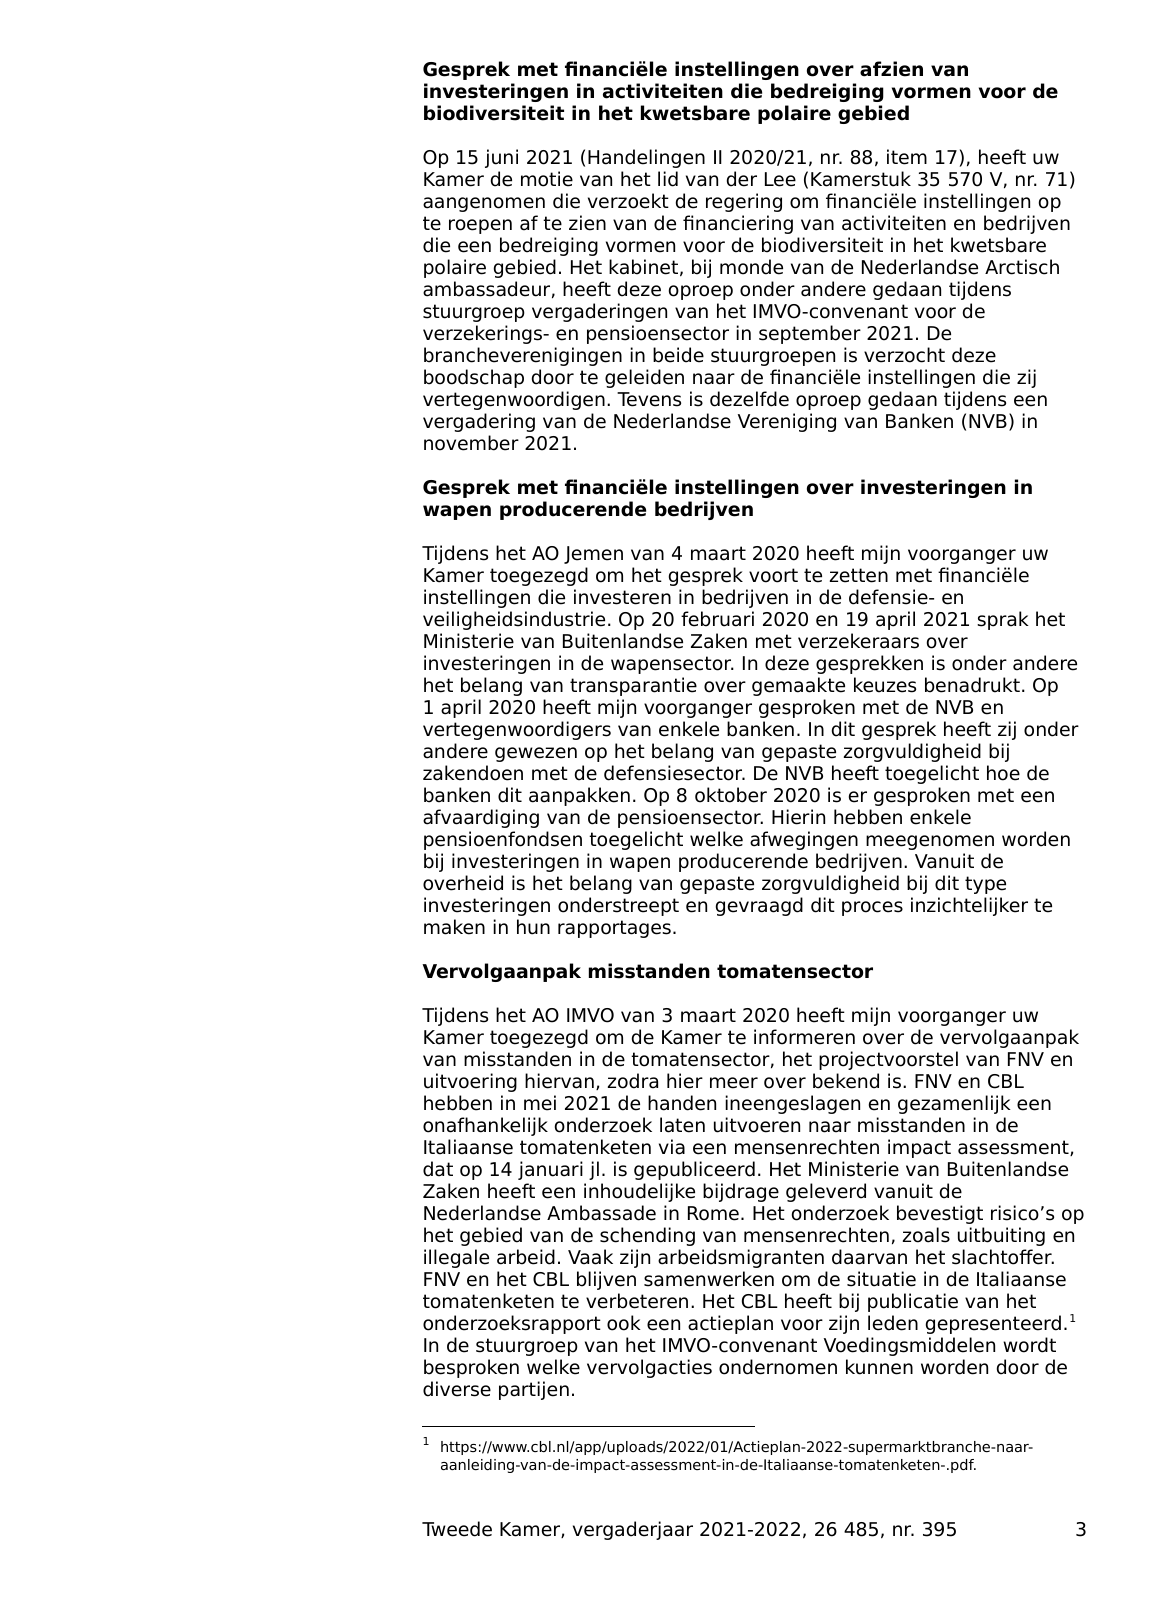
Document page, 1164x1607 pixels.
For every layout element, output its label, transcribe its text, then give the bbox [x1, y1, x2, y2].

text Tijdens het AO Jemen van 4 maart 2020 heeft mijn voorganger uw Kamer toegezegd om het gesprek voort te zetten met financiële instellingen die investeren in bedrijven in de defensie- en veiligheidsindustrie. Op 20 februari 2020 en 19 april 2021 sprak het Ministerie van Buitenlandse Zaken met verzekeraars over investeringen in de wapensector. In deze gesprekken is onder andere het belang van transparantie over gemaakte keuzes benadrukt. Op 1 april 2020 heeft mijn voorganger gesproken met de NVB en vertegenwoordigers van enkele banken. In dit gesprek heeft zij onder andere gewezen op het belang van gepaste zorgvuldigheid bij zakendoen met de defensiesector. De NVB heeft toegelicht hoe de banken dit aanpakken. Op 8 oktober 2020 is er gesproken met een afvaardiging van de pensioensector. Hierin hebben enkele pensioenfondsen toegelicht welke afwegingen meegenomen worden bij investeringen in wapen producerende bedrijven. Vanuit de overheid is het belang van gepaste zorgvuldigheid bij dit type investeringen onderstreept en gevraagd dit proces inzichtelijker te maken in hun rapportages. [422, 543, 1087, 939]
text Op 15 juni 2021 (Handelingen II 2020/21, nr. 88, item 17), heeft uw Kamer de motie van het lid van der Lee (Kamerstuk 35 570 V, nr. 71) aangenomen die verzoekt de regering om financiële instellingen op te roepen af te zien van de financiering van activiteiten en bedrijven die een bedreiging vormen voor de biodiversiteit in het kwetsbare polaire gebied. Het kabinet, bij monde van de Nederlandse Arctisch ambassadeur, heeft deze oproep onder andere gedaan tijdens stuurgroep vergaderingen van het IMVO-convenant voor de verzekerings- en pensioensector in september 2021. De brancheverenigingen in beide stuurgroepen is verzocht deze boodschap door te geleiden naar de financiële instellingen die zij vertegenwoordigen. Tevens is dezelfde oproep gedaan tijdens een vergadering van de Nederlandse Vereniging van Banken (NVB) in november 2021. [422, 147, 1087, 455]
subtitle Vervolgaanpak misstanden tomatensector [422, 961, 1087, 983]
text https://www.cbl.nl/app/uploads/2022/01/Actieplan-2022-supermarktbranche-naar-aanleiding-van-de-impact-assessment-in-de-Italiaanse-tomatenketen-.pdf. [422, 1435, 1087, 1474]
subtitle Gesprek met financiële instellingen over investeringen in wapen producerende bedrijven [422, 477, 1087, 521]
text Tijdens het AO IMVO van 3 maart 2020 heeft mijn voorganger uw Kamer toegezegd om de Kamer te informeren over de vervolgaanpak van misstanden in de tomatensector, het projectvoorstel van FNV en uitvoering hiervan, zodra hier meer over bekend is. FNV en CBL hebben in mei 2021 de handen ineengeslagen en gezamenlijk een onafhankelijk onderzoek laten uitvoeren naar misstanden in de Italiaanse tomatenketen via een mensenrechten impact assessment, dat op 14 januari jl. is gepubliceerd. Het Ministerie van Buitenlandse Zaken heeft een inhoudelijke bijdrage geleverd vanuit de Nederlandse Ambassade in Rome. Het onderzoek bevestigt risico’s op het gebied van de schending van mensenrechten, zoals uitbuiting en illegale arbeid. Vaak zijn arbeidsmigranten daarvan het slachtoffer. FNV en het CBL blijven samenwerken om de situatie in de Italiaanse tomatenketen te verbeteren. Het CBL heeft bij publicatie van het onderzoeksrapport ook een actieplan voor zijn leden gepresenteerd. In de stuurgroep van het IMVO-convenant Voedingsmiddelen wordt besproken welke vervolgacties ondernomen kunnen worden door de diverse partijen. [422, 1005, 1087, 1401]
subtitle Gesprek met financiële instellingen over afzien van investeringen in activiteiten die bedreiging vormen voor de biodiversiteit in het kwetsbare polaire gebied [422, 59, 1087, 125]
